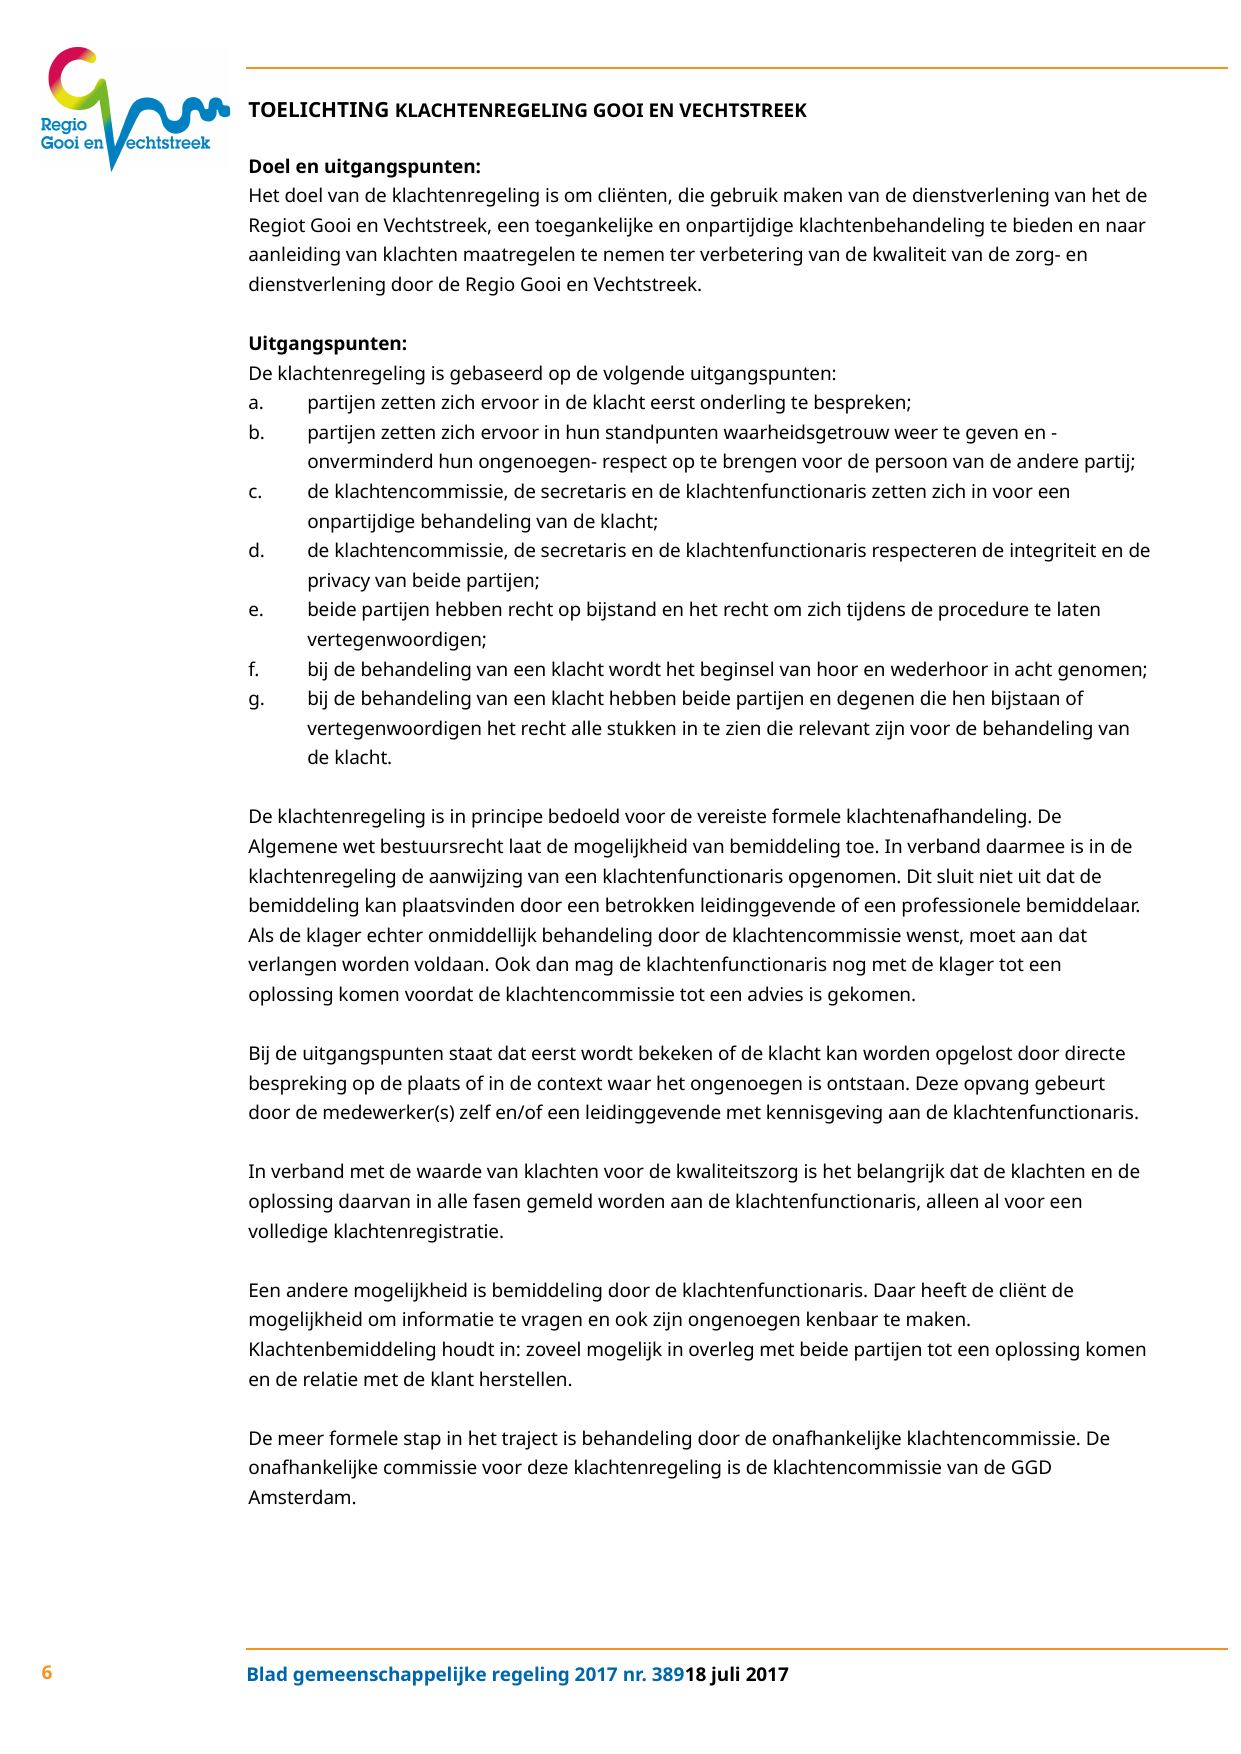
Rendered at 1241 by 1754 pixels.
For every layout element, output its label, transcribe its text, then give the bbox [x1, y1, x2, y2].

list bij de behandeling van een klacht wordt het beginsel van hoor en wederhoor in acht genomen; [248, 656, 1152, 682]
text Het doel van de klachtenregeling is om cliënten, die gebruik maken van de dienstverlening van het de Regiot Gooi en Vechtstreek, een toegankelijke en onpartijdige klachtenbehandeling te bieden en naar aanleiding van klachten maatregelen te nemen ter verbetering van de kwaliteit van de zorg- en dienstverlening door de Regio Gooi en Vechtstreek. [248, 182, 1152, 297]
text De klachtenregeling is gebaseerd op de volgende uitgangspunten: [248, 360, 1152, 386]
picture [41, 47, 231, 172]
text TOELICHTING KLACHTENREGELING GOOI EN VECHTSTREEK [248, 95, 1152, 123]
list de klachtencommissie, de secretaris en de klachtenfunctionaris respecteren de integriteit en de privacy van beide partijen; [248, 537, 1152, 593]
text Doel en uitgangspunten: [248, 153, 1152, 179]
list partijen zetten zich ervoor in hun standpunten waarheidsgetrouw weer te geven en - onverminderd hun ongenoegen- respect op te brengen voor de persoon van de andere partij; [248, 419, 1152, 474]
text In verband met de waarde van klachten voor de kwaliteitszorg is het belangrijk dat de klachten en de oplossing daarvan in alle fasen gemeld worden aan de klachtenfunctionaris, alleen al voor een volledige klachtenregistratie. [248, 1159, 1152, 1244]
list de klachtencommissie, de secretaris en de klachtenfunctionaris zetten zich in voor een onpartijdige behandeling van de klacht; [248, 478, 1152, 534]
list beide partijen hebben recht op bijstand en het recht om zich tijdens de procedure te laten vertegenwoordigen; [248, 597, 1152, 652]
picture [113, 110, 231, 172]
text De meer formele stap in het traject is behandeling door de onafhankelijke klachtencommissie. De onafhankelijke commissie voor deze klachtenregeling is de klachtencommissie van de GGD Amsterdam. [248, 1425, 1152, 1510]
list partijen zetten zich ervoor in de klacht eerst onderling te bespreken; [248, 389, 1152, 415]
text Een andere mogelijkheid is bemiddeling door de klachtenfunctionaris. Daar heeft de cliënt de mogelijkheid om informatie te vragen en ook zijn ongenoegen kenbaar te maken. Klachtenbemiddeling houdt in: zoveel mogelijk in overleg met beide partijen tot een oplossing komen en de relatie met de klant herstellen. [248, 1277, 1152, 1392]
text Uitgangspunten: [248, 330, 1152, 356]
text De klachtenregeling is in principe bedoeld voor de vereiste formele klachtenafhandeling. De Algemene wet bestuursrecht laat de mogelijkheid van bemiddeling toe. In verband daarmee is in de klachtenregeling de aanwijzing van een klachtenfunctionaris opgenomen. Dit sluit niet uit dat de bemiddeling kan plaatsvinden door een betrokken leidinggevende of een professionele bemiddelaar. Als de klager echter onmiddellijk behandeling door de klachtencommissie wenst, moet aan dat verlangen worden voldaan. Ook dan mag de klachtenfunctionaris nog met de klager tot een oplossing komen voordat de klachtencommissie tot een advies is gekomen. [248, 804, 1152, 1007]
text Bij de uitgangspunten staat dat eerst wordt bekeken of de klacht kan worden opgelost door directe bespreking op de plaats of in de context waar het ongenoegen is ontstaan. Deze opvang gebeurt door de medewerker(s) zelf en/of een leidinggevende met kennisgeving aan de klachtenfunctionaris. [248, 1040, 1152, 1125]
list bij de behandeling van een klacht hebben beide partijen en degenen die hen bijstaan of vertegenwoordigen het recht alle stukken in te zien die relevant zijn voor de behandeling van de klacht. [248, 685, 1152, 770]
